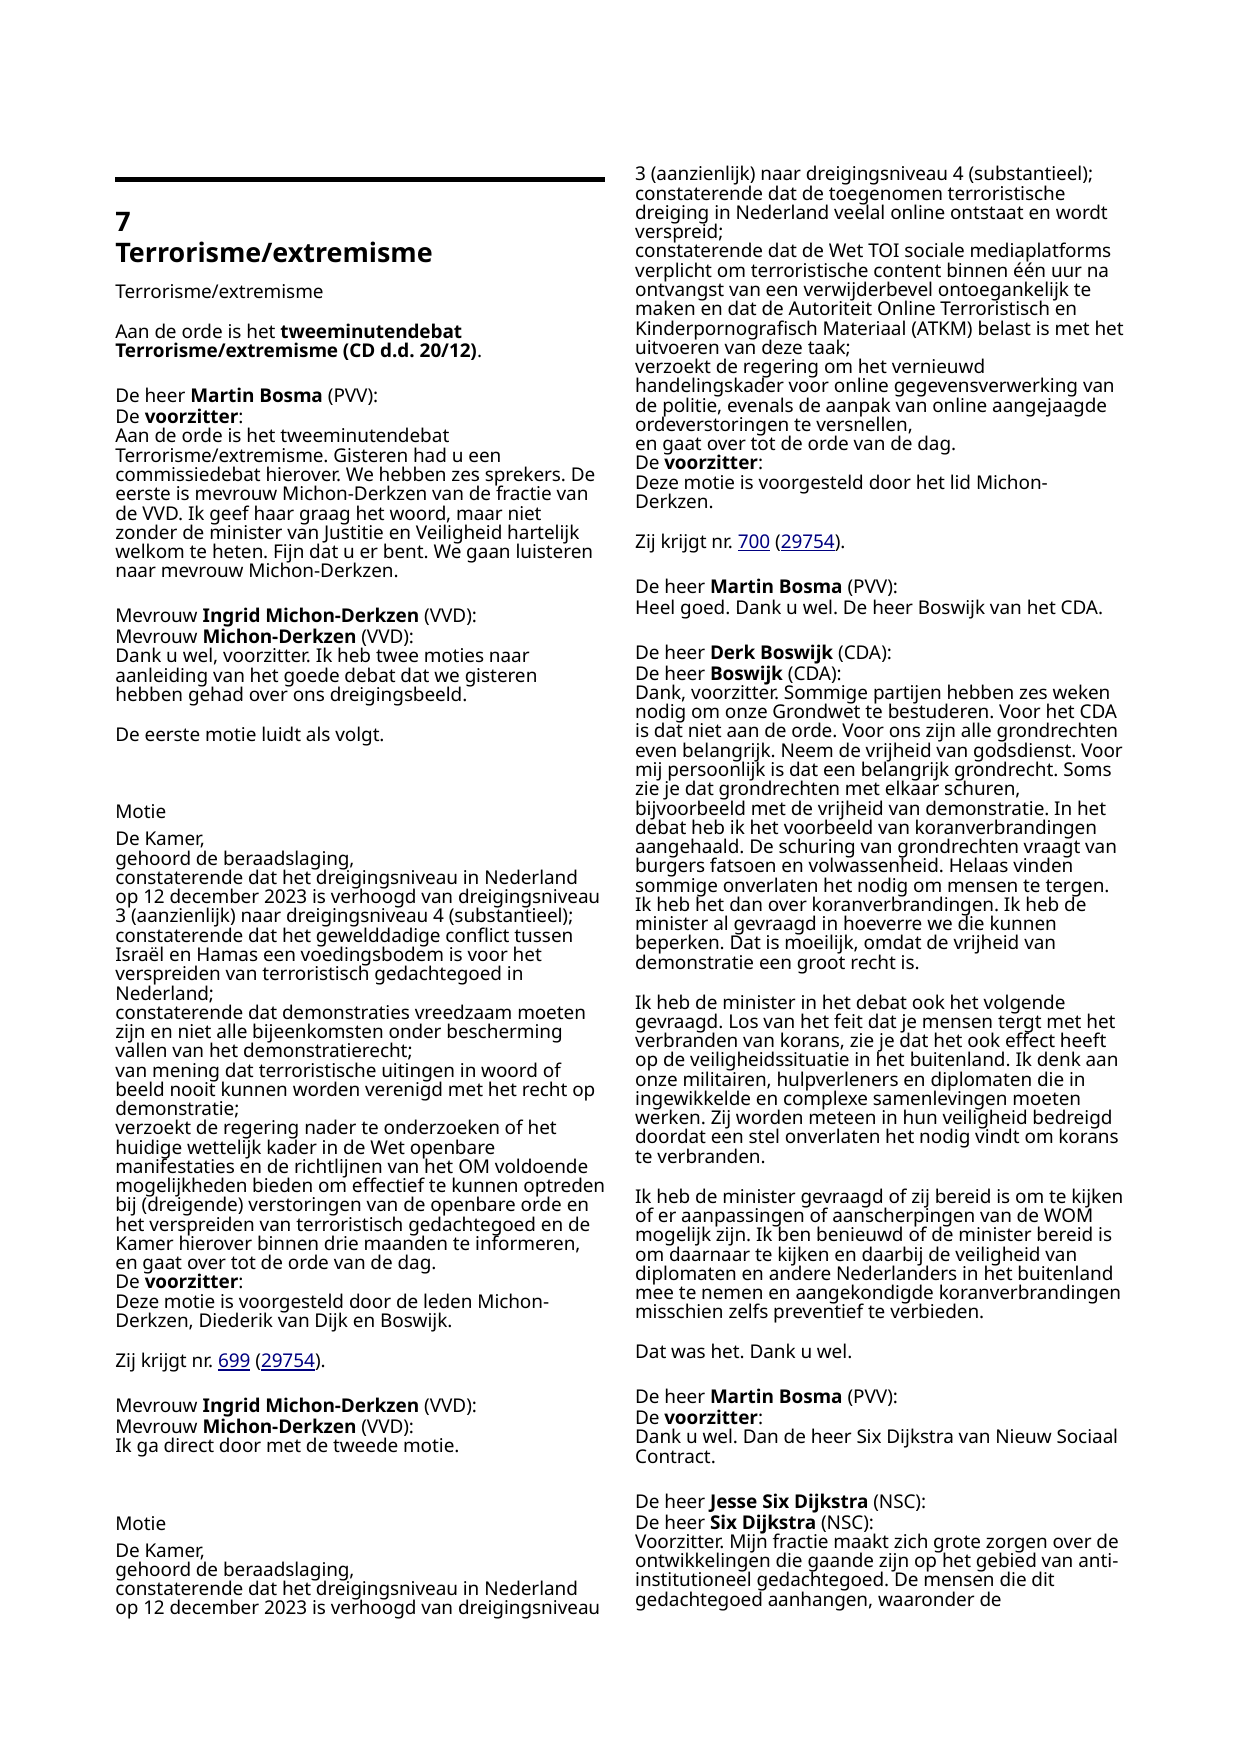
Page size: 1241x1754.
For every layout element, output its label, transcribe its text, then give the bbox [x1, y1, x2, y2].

text Ik heb de minister gevraagd of zij bereid is om te kijken of er aanpassingen of aanscherpingen van de WOM mogelijk zijn. Ik ben benieuwd of de minister bereid is om daarnaar te kijken en daarbij de veiligheid van diplomaten en andere Nederlanders in het buitenland mee te nemen en aangekondigde koranverbrandingen misschien zelfs preventief te verbieden. [635, 1188, 1125, 1323]
text Mevrouw Michon-Derkzen (VVD): [115, 1418, 605, 1437]
text Dank u wel, voorzitter. Ik heb twee moties naar aanleiding van het goede debat dat we gisteren hebben gehad over ons dreigingsbeeld. [115, 647, 605, 705]
text De voorzitter: [635, 454, 1125, 474]
text 3 (aanzienlijk) naar dreigingsniveau 4 (substantieel); [635, 165, 1125, 184]
text gehoord de beraadslaging, [115, 1561, 605, 1580]
text Mevrouw Ingrid Michon-Derkzen (VVD): [115, 1392, 605, 1418]
text De Kamer, [115, 830, 605, 849]
text Terrorisme/extremisme [115, 283, 605, 302]
text gehoord de beraadslaging, [115, 849, 605, 869]
text De voorzitter: [115, 408, 605, 427]
text 7 [115, 203, 605, 239]
text en gaat over tot de orde van de dag. [115, 1254, 605, 1273]
text Ik ga direct door met de tweede motie. [115, 1437, 605, 1456]
text verzoekt de regering nader te onderzoeken of het huidige wettelijk kader in de Wet openbare manifestaties en de richtlijnen van het OM voldoende mogelijkheden bieden om effectief te kunnen optreden bij (dreigende) verstoringen van de openbare orde en het verspreiden van terroristisch gedachtegoed en de Kamer hierover binnen drie maanden te informeren, [115, 1119, 605, 1254]
text De heer Martin Bosma (PVV): [635, 1383, 1125, 1409]
text Aan de orde is het tweeminutendebat Terrorisme/extremisme. Gisteren had u een commissiedebat hierover. We hebben zes sprekers. De eerste is mevrouw Michon-Derkzen van de fractie van de VVD. Ik geef haar graag het woord, maar niet zonder de minister van Justitie en Veiligheid hartelijk welkom te heten. Fijn dat u er bent. We gaan luisteren naar mevrouw Michon-Derkzen. [115, 427, 605, 582]
text Ik heb de minister in het debat ook het volgende gevraagd. Los van het feit dat je mensen tergt met het verbranden van korans, zie je dat het ook effect heeft op de veiligheidssituatie in het buitenland. Ik denk aan onze militairen, hulpverleners en diplomaten die in ingewikkelde en complexe samenlevingen moeten werken. Zij worden meteen in hun veiligheid bedreigd doordat een stel onverlaten het nodig vindt om korans te verbranden. [635, 994, 1125, 1167]
text Deze motie is voorgesteld door het lid Michon-Derkzen. [635, 474, 1125, 512]
text Voorzitter. Mijn fractie maakt zich grote zorgen over de ontwikkelingen die gaande zijn op het gebied van anti-institutioneel gedachtegoed. De mensen die dit gedachtegoed aanhangen, waaronder de [635, 1533, 1125, 1610]
text Dank, voorzitter. Sommige partijen hebben zes weken nodig om onze Grondwet te bestuderen. Voor het CDA is dat niet aan de orde. Voor ons zijn alle grondrechten even belangrijk. Neem de vrijheid van godsdienst. Voor mij persoonlijk is dat een belangrijk grondrecht. Soms zie je dat grondrechten met elkaar schuren, bijvoorbeeld met de vrijheid van demonstratie. In het debat heb ik het voorbeeld van koranverbrandingen aangehaald. De schuring van grondrechten vraagt van burgers fatsoen en volwassenheid. Helaas vinden sommige onverlaten het nodig om mensen te tergen. Ik heb het dan over koranverbrandingen. Ik heb de minister al gevraagd in hoeverre we die kunnen beperken. Dat is moeilijk, omdat de vrijheid van demonstratie een groot recht is. [635, 684, 1125, 973]
text De heer Six Dijkstra (NSC): [635, 1514, 1125, 1533]
text Mevrouw Ingrid Michon-Derkzen (VVD): [115, 602, 605, 628]
text De voorzitter: [635, 1409, 1125, 1428]
text constaterende dat het dreigingsniveau in Nederland op 12 december 2023 is verhoogd van dreigingsniveau [115, 1580, 605, 1619]
text Heel goed. Dank u wel. De heer Boswijk van het CDA. [635, 599, 1125, 618]
text De heer Boswijk (CDA): [635, 664, 1125, 684]
text constaterende dat de Wet TOI sociale mediaplatforms verplicht om terroristische content binnen één uur na ontvangst van een verwijderbevel ontoegankelijk te maken en dat de Autoriteit Online Terroristisch en Kinderpornografisch Materiaal (ATKM) belast is met het uitvoeren van deze taak; [635, 242, 1125, 358]
text constaterende dat demonstraties vreedzaam moeten zijn en niet alle bijeenkomsten onder bescherming vallen van het demonstratierecht; [115, 1004, 605, 1062]
text constaterende dat de toegenomen terroristische dreiging in Nederland veelal online ontstaat en wordt verspreid; [635, 184, 1125, 242]
text Dank u wel. Dan de heer Six Dijkstra van Nieuw Sociaal Contract. [635, 1428, 1125, 1467]
text Zij krijgt nr. 699 (29754). [115, 1352, 605, 1371]
text en gaat over tot de orde van de dag. [635, 435, 1125, 454]
text De heer Derk Boswijk (CDA): [635, 639, 1125, 664]
text Terrorisme/extremisme [115, 239, 605, 283]
text De heer Jesse Six Dijkstra (NSC): [635, 1488, 1125, 1514]
text De Kamer, [115, 1542, 605, 1561]
text constaterende dat het dreigingsniveau in Nederland op 12 december 2023 is verhoogd van dreigingsniveau 3 (aanzienlijk) naar dreigingsniveau 4 (substantieel); [115, 869, 605, 927]
text verzoekt de regering om het vernieuwd handelingskader voor online gegevensverwerking van de politie, evenals de aanpak van online aangejaagde ordeverstoringen te versnellen, [635, 358, 1125, 435]
text De voorzitter: [115, 1273, 605, 1293]
text Motie [115, 1510, 605, 1536]
text De eerste motie luidt als volgt. [115, 726, 605, 745]
text Zij krijgt nr. 700 (29754). [635, 533, 1125, 552]
text Deze motie is voorgesteld door de leden Michon-Derkzen, Diederik van Dijk en Boswijk. [115, 1293, 605, 1331]
text De heer Martin Bosma (PVV): [115, 382, 605, 408]
text constaterende dat het gewelddadige conflict tussen Israël en Hamas een voedingsbodem is voor het verspreiden van terroristisch gedachtegoed in Nederland; [115, 927, 605, 1004]
text van mening dat terroristische uitingen in woord of beeld nooit kunnen worden verenigd met het recht op demonstratie; [115, 1062, 605, 1119]
text Mevrouw Michon-Derkzen (VVD): [115, 628, 605, 647]
text Motie [115, 799, 605, 824]
text Dat was het. Dank u wel. [635, 1343, 1125, 1363]
text Aan de orde is het tweeminutendebat Terrorisme/extremisme (CD d.d. 20/12). [115, 323, 605, 362]
text De heer Martin Bosma (PVV): [635, 573, 1125, 599]
